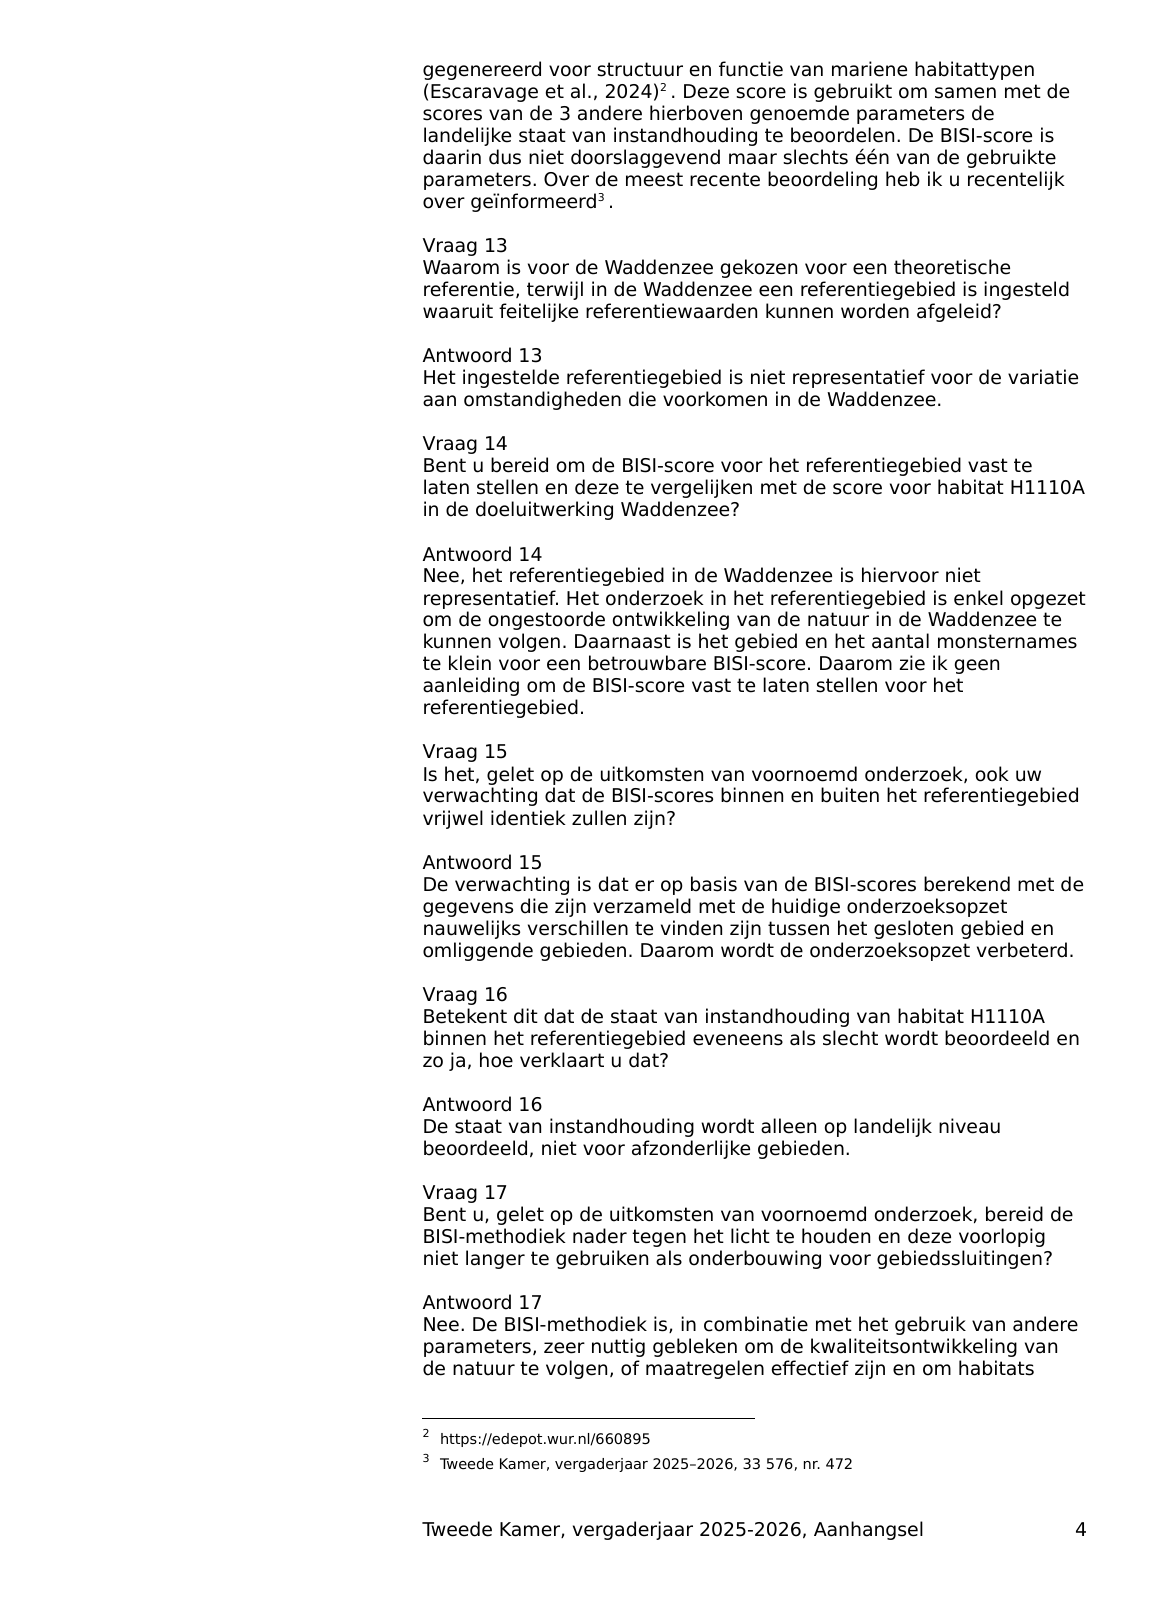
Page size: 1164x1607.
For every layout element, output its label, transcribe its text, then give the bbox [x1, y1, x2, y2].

text Antwoord 16 [422, 1094, 1087, 1116]
text De staat van instandhouding wordt alleen op landelijk niveau beoordeeld, niet voor afzonderlijke gebieden. [422, 1116, 1087, 1160]
text gegenereerd voor structuur en functie van mariene habitattypen (Escaravage et al., 2024). Deze score is gebruikt om samen met de scores van de 3 andere hierboven genoemde parameters de landelijke staat van instandhouding te beoordelen. De BISI-score is daarin dus niet doorslaggevend maar slechts één van de gebruikte parameters. Over de meest recente beoordeling heb ik u recentelijk over geïnformeerd. [422, 59, 1087, 213]
text Bent u, gelet op de uitkomsten van voornoemd onderzoek, bereid de BISI-methodiek nader tegen het licht te houden en deze voorlopig niet langer te gebruiken als onderbouwing voor gebiedssluitingen? [422, 1204, 1087, 1270]
text Tweede Kamer, vergaderjaar 2025–2026, 33 576, nr. 472 [422, 1452, 1087, 1474]
text Antwoord 13 [422, 345, 1087, 367]
text Waarom is voor de Waddenzee gekozen voor een theoretische referentie, terwijl in de Waddenzee een referentiegebied is ingesteld waaruit feitelijke referentiewaarden kunnen worden afgeleid? [422, 257, 1087, 323]
text Het ingestelde referentiegebied is niet representatief voor de variatie aan omstandigheden die voorkomen in de Waddenzee. [422, 367, 1087, 411]
text De verwachting is dat er op basis van de BISI-scores berekend met de gegevens die zijn verzameld met de huidige onderzoeksopzet nauwelijks verschillen te vinden zijn tussen het gesloten gebied en omliggende gebieden. Daarom wordt de onderzoeksopzet verbeterd. [422, 873, 1087, 961]
text Vraag 15 [422, 741, 1087, 763]
text https://edepot.wur.nl/660895 [422, 1427, 1087, 1449]
text Is het, gelet op de uitkomsten van voornoemd onderzoek, ook uw verwachting dat de BISI-scores binnen en buiten het referentiegebied vrijwel identiek zullen zijn? [422, 763, 1087, 829]
text Vraag 14 [422, 433, 1087, 455]
text Antwoord 14 [422, 543, 1087, 565]
text Antwoord 15 [422, 852, 1087, 873]
text Vraag 13 [422, 235, 1087, 257]
text Vraag 16 [422, 984, 1087, 1006]
text Bent u bereid om de BISI-score voor het referentiegebied vast te laten stellen en deze te vergelijken met de score voor habitat H1110A in de doeluitwerking Waddenzee? [422, 455, 1087, 521]
text Nee, het referentiegebied in de Waddenzee is hiervoor niet representatief. Het onderzoek in het referentiegebied is enkel opgezet om de ongestoorde ontwikkeling van de natuur in de Waddenzee te kunnen volgen. Daarnaast is het gebied en het aantal monsternames te klein voor een betrouwbare BISI-score. Daarom zie ik geen aanleiding om de BISI-score vast te laten stellen voor het referentiegebied. [422, 565, 1087, 719]
text Vraag 17 [422, 1182, 1087, 1204]
text Nee. De BISI-methodiek is, in combinatie met het gebruik van andere parameters, zeer nuttig gebleken om de kwaliteitsontwikkeling van de natuur te volgen, of maatregelen effectief zijn en om habitats [422, 1314, 1087, 1380]
text Betekent dit dat de staat van instandhouding van habitat H1110A binnen het referentiegebied eveneens als slecht wordt beoordeeld en zo ja, hoe verklaart u dat? [422, 1006, 1087, 1072]
text Antwoord 17 [422, 1292, 1087, 1314]
